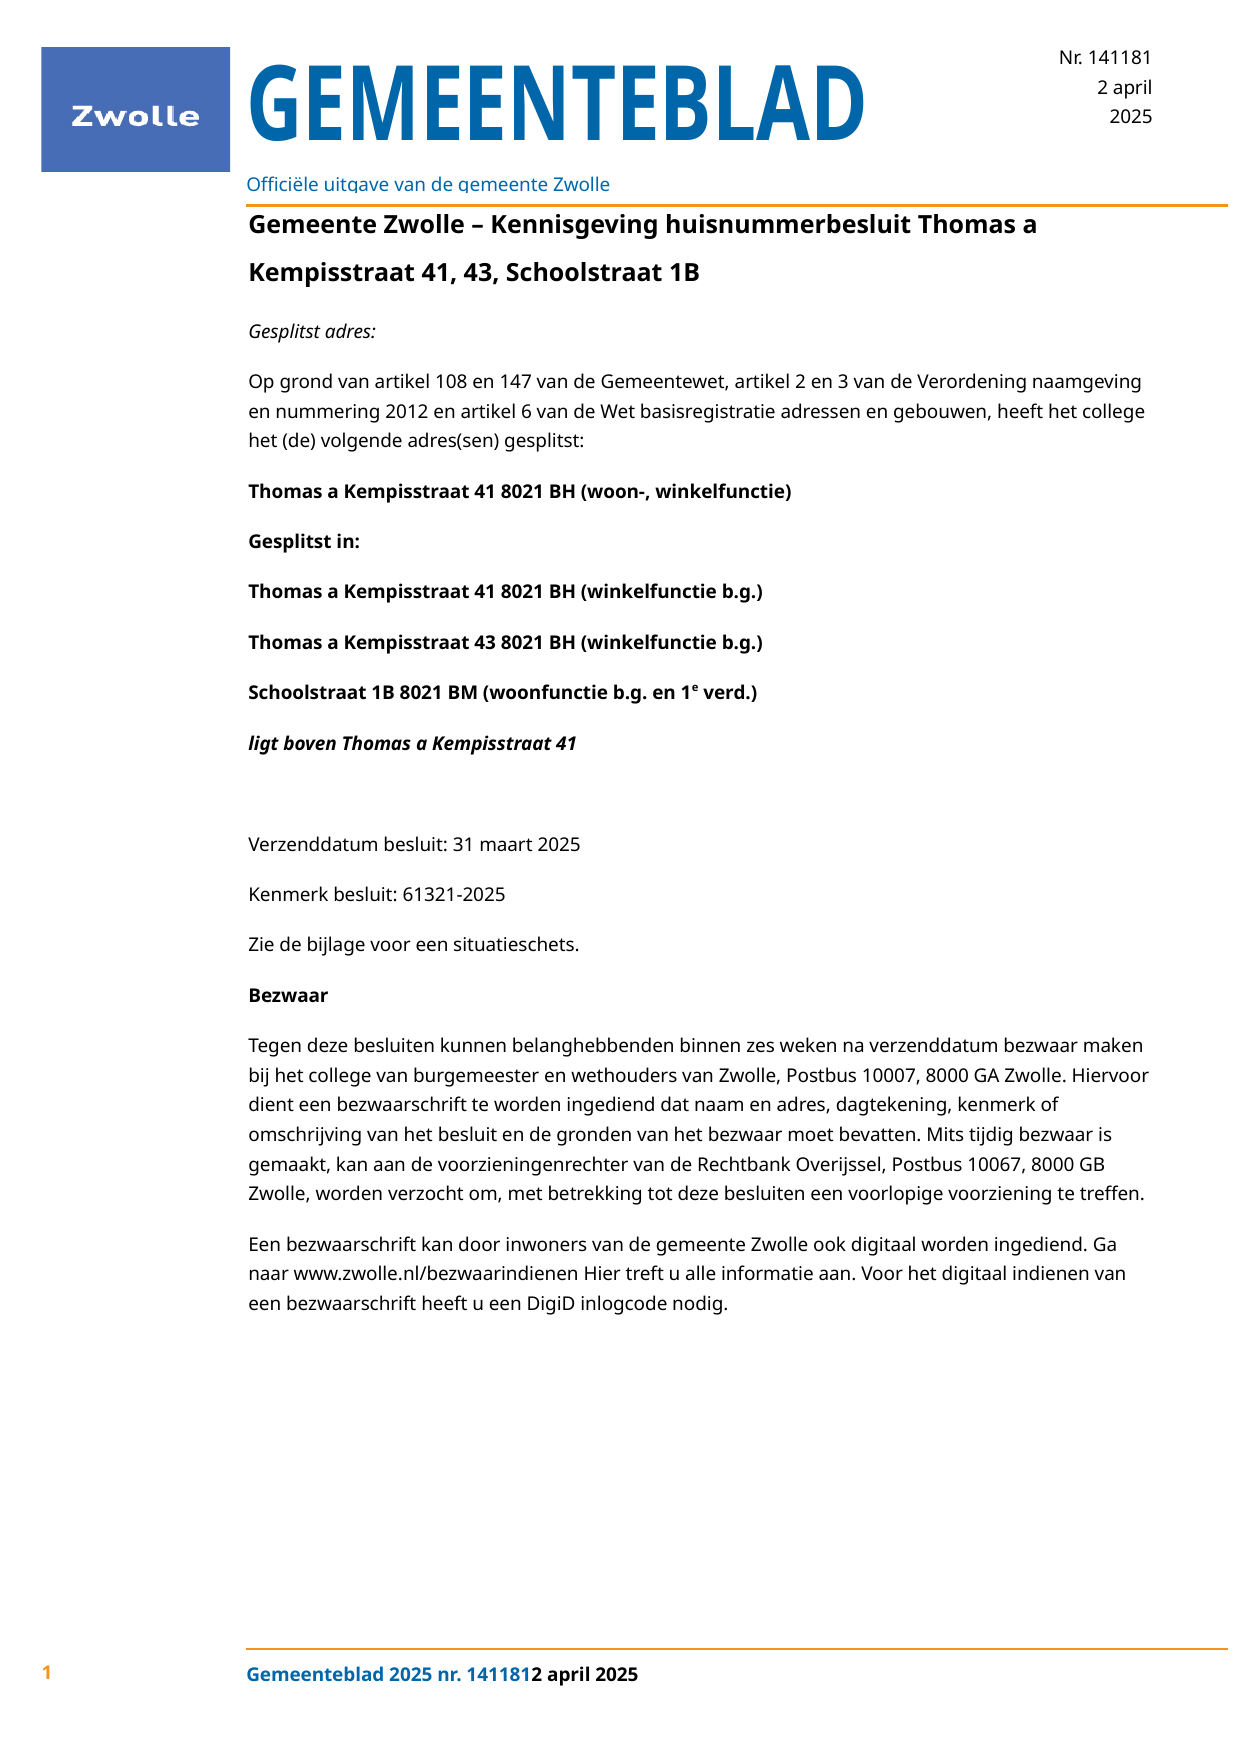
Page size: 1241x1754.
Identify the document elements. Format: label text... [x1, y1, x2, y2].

text Verzenddatum besluit: 31 maart 2025 [248, 831, 1152, 857]
text Tegen deze besluiten kunnen belanghebbenden binnen zes weken na verzenddatum bezwaar maken bij het college van burgemeester en wethouders van Zwolle, Postbus 10007, 8000 GA Zwolle. Hiervoor dient een bezwaarschrift te worden ingediend dat naam en adres, dagtekening, kenmerk of omschrijving van het besluit en de gronden van het bezwaar moet bevatten. Mits tijdig bezwaar is gemaakt, kan aan de voorzieningenrechter van de Rechtbank Overijssel, Postbus 10067, 8000 GB Zwolle, worden verzocht om, met betrekking tot deze besluiten een voorlopige voorziening te treffen. [248, 1032, 1152, 1206]
text Thomas a Kempisstraat 41 8021 BH (winkelfunctie b.g.) [248, 579, 1152, 604]
text Zie de bijlage voor een situatieschets. [248, 932, 1152, 957]
text Een bezwaarschrift kan door inwoners van de gemeente Zwolle ook digitaal worden ingediend. Ga naar www.zwolle.nl/bezwaarindienen Hier treft u alle informatie aan. Voor het digitaal indienen van een bezwaarschrift heeft u een DigiD inlogcode nodig. [248, 1231, 1152, 1316]
text Thomas a Kempisstraat 43 8021 BH (winkelfunctie b.g.) [248, 629, 1152, 655]
text Schoolstraat 1B 8021 BM (woonfunctie b.g. en 1e verd.) [248, 679, 1152, 705]
text Op grond van artikel 108 en 147 van de Gemeentewet, artikel 2 en 3 van de Verordening naamgeving en nummering 2012 en artikel 6 van de Wet basisregistratie adressen en gebouwen, heeft het college het (de) volgende adres(sen) gesplitst: [248, 368, 1152, 453]
text ligt boven Thomas a Kempisstraat 41 [248, 730, 1152, 756]
text Thomas a Kempisstraat 41 8021 BH (woon-, winkelfunctie) [248, 478, 1152, 504]
text Gesplitst in: [248, 528, 1152, 554]
text Bezwaar [248, 982, 1152, 1008]
text Kenmerk besluit: 61321-2025 [248, 881, 1152, 907]
picture [41, 47, 231, 172]
text Gesplitst adres: [248, 318, 1152, 344]
text Gemeente Zwolle – Kennisgeving huisnummerbesluit Thomas a Kempisstraat 41, 43, Schoolstraat 1B [248, 207, 1152, 288]
